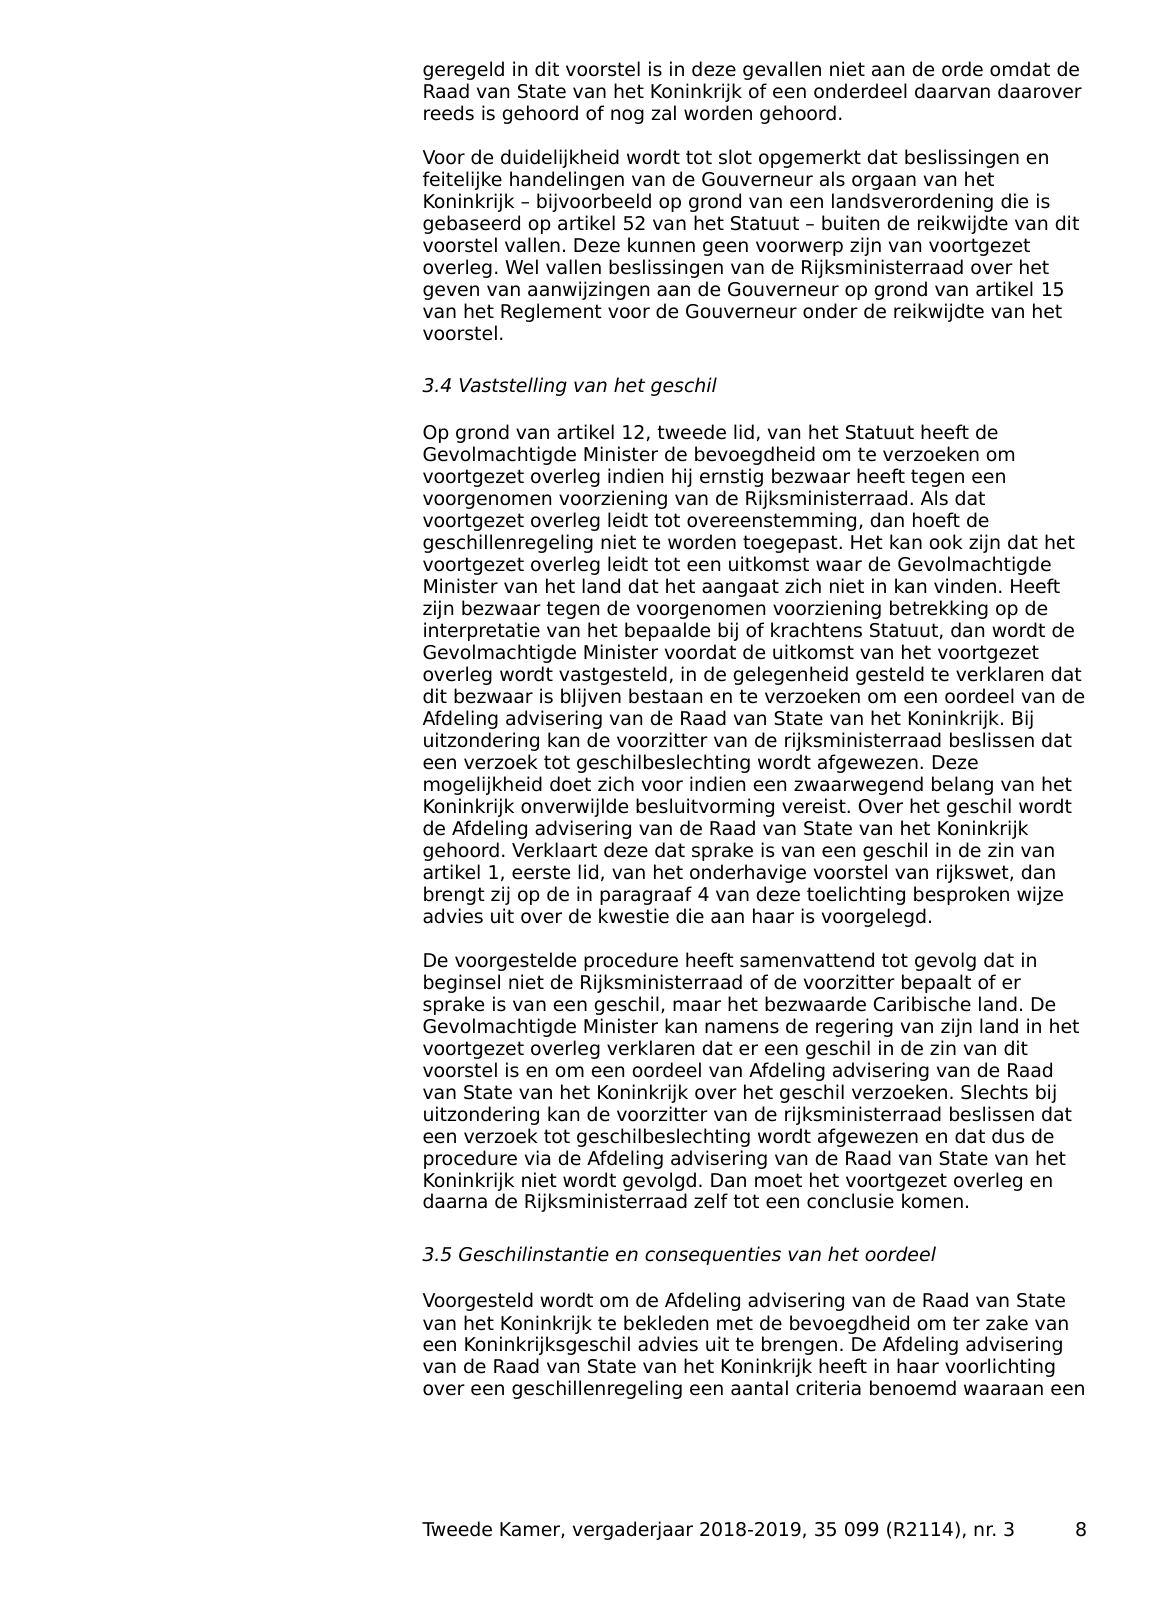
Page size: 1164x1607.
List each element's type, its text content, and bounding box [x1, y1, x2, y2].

text De voorgestelde procedure heeft samenvattend tot gevolg dat in beginsel niet de Rijksministerraad of de voorzitter bepaalt of er sprake is van een geschil, maar het bezwaarde Caribische land. De Gevolmachtigde Minister kan namens de regering van zijn land in het voortgezet overleg verklaren dat er een geschil in de zin van dit voorstel is en om een oordeel van Afdeling advisering van de Raad van State van het Koninkrijk over het geschil verzoeken. Slechts bij uitzondering kan de voorzitter van de rijksministerraad beslissen dat een verzoek tot geschilbeslechting wordt afgewezen en dat dus de procedure via de Afdeling advisering van de Raad van State van het Koninkrijk niet wordt gevolgd. Dan moet het voortgezet overleg en daarna de Rijksministerraad zelf tot een conclusie komen. [422, 950, 1087, 1213]
text Voor de duidelijkheid wordt tot slot opgemerkt dat beslissingen en feitelijke handelingen van de Gouverneur als orgaan van het Koninkrijk – bijvoorbeeld op grond van een landsverordening die is gebaseerd op artikel 52 van het Statuut – buiten de reikwijdte van dit voorstel vallen. Deze kunnen geen voorwerp zijn van voortgezet overleg. Wel vallen beslissingen van de Rijksministerraad over het geven van aanwijzingen aan de Gouverneur op grond van artikel 15 van het Reglement voor de Gouverneur onder de reikwijdte van het voorstel. [422, 147, 1087, 345]
text geregeld in dit voorstel is in deze gevallen niet aan de orde omdat de Raad van State van het Koninkrijk of een onderdeel daarvan daarover reeds is gehoord of nog zal worden gehoord. [422, 59, 1087, 125]
subtitle 3.4 Vaststelling van het geschil [422, 375, 1087, 397]
text Op grond van artikel 12, tweede lid, van het Statuut heeft de Gevolmachtigde Minister de bevoegdheid om te verzoeken om voortgezet overleg indien hij ernstig bezwaar heeft tegen een voorgenomen voorziening van de Rijksministerraad. Als dat voortgezet overleg leidt tot overeenstemming, dan hoeft de geschillenregeling niet te worden toegepast. Het kan ook zijn dat het voortgezet overleg leidt tot een uitkomst waar de Gevolmachtigde Minister van het land dat het aangaat zich niet in kan vinden. Heeft zijn bezwaar tegen de voorgenomen voorziening betrekking op de interpretatie van het bepaalde bij of krachtens Statuut, dan wordt de Gevolmachtigde Minister voordat de uitkomst van het voortgezet overleg wordt vastgesteld, in de gelegenheid gesteld te verklaren dat dit bezwaar is blijven bestaan en te verzoeken om een oordeel van de Afdeling advisering van de Raad van State van het Koninkrijk. Bij uitzondering kan de voorzitter van de rijksministerraad beslissen dat een verzoek tot geschilbeslechting wordt afgewezen. Deze mogelijkheid doet zich voor indien een zwaarwegend belang van het Koninkrijk onverwijlde besluitvorming vereist. Over het geschil wordt de Afdeling advisering van de Raad van State van het Koninkrijk gehoord. Verklaart deze dat sprake is van een geschil in de zin van artikel 1, eerste lid, van het onderhavige voorstel van rijkswet, dan brengt zij op de in paragraaf 4 van deze toelichting besproken wijze advies uit over de kwestie die aan haar is voorgelegd. [422, 422, 1087, 927]
text Voorgesteld wordt om de Afdeling advisering van de Raad van State van het Koninkrijk te bekleden met de bevoegdheid om ter zake van een Koninkrijksgeschil advies uit te brengen. De Afdeling advisering van de Raad van State van het Koninkrijk heeft in haar voorlichting over een geschillenregeling een aantal criteria benoemd waaraan een [422, 1290, 1087, 1400]
subtitle 3.5 Geschilinstantie en consequenties van het oordeel [422, 1243, 1087, 1265]
